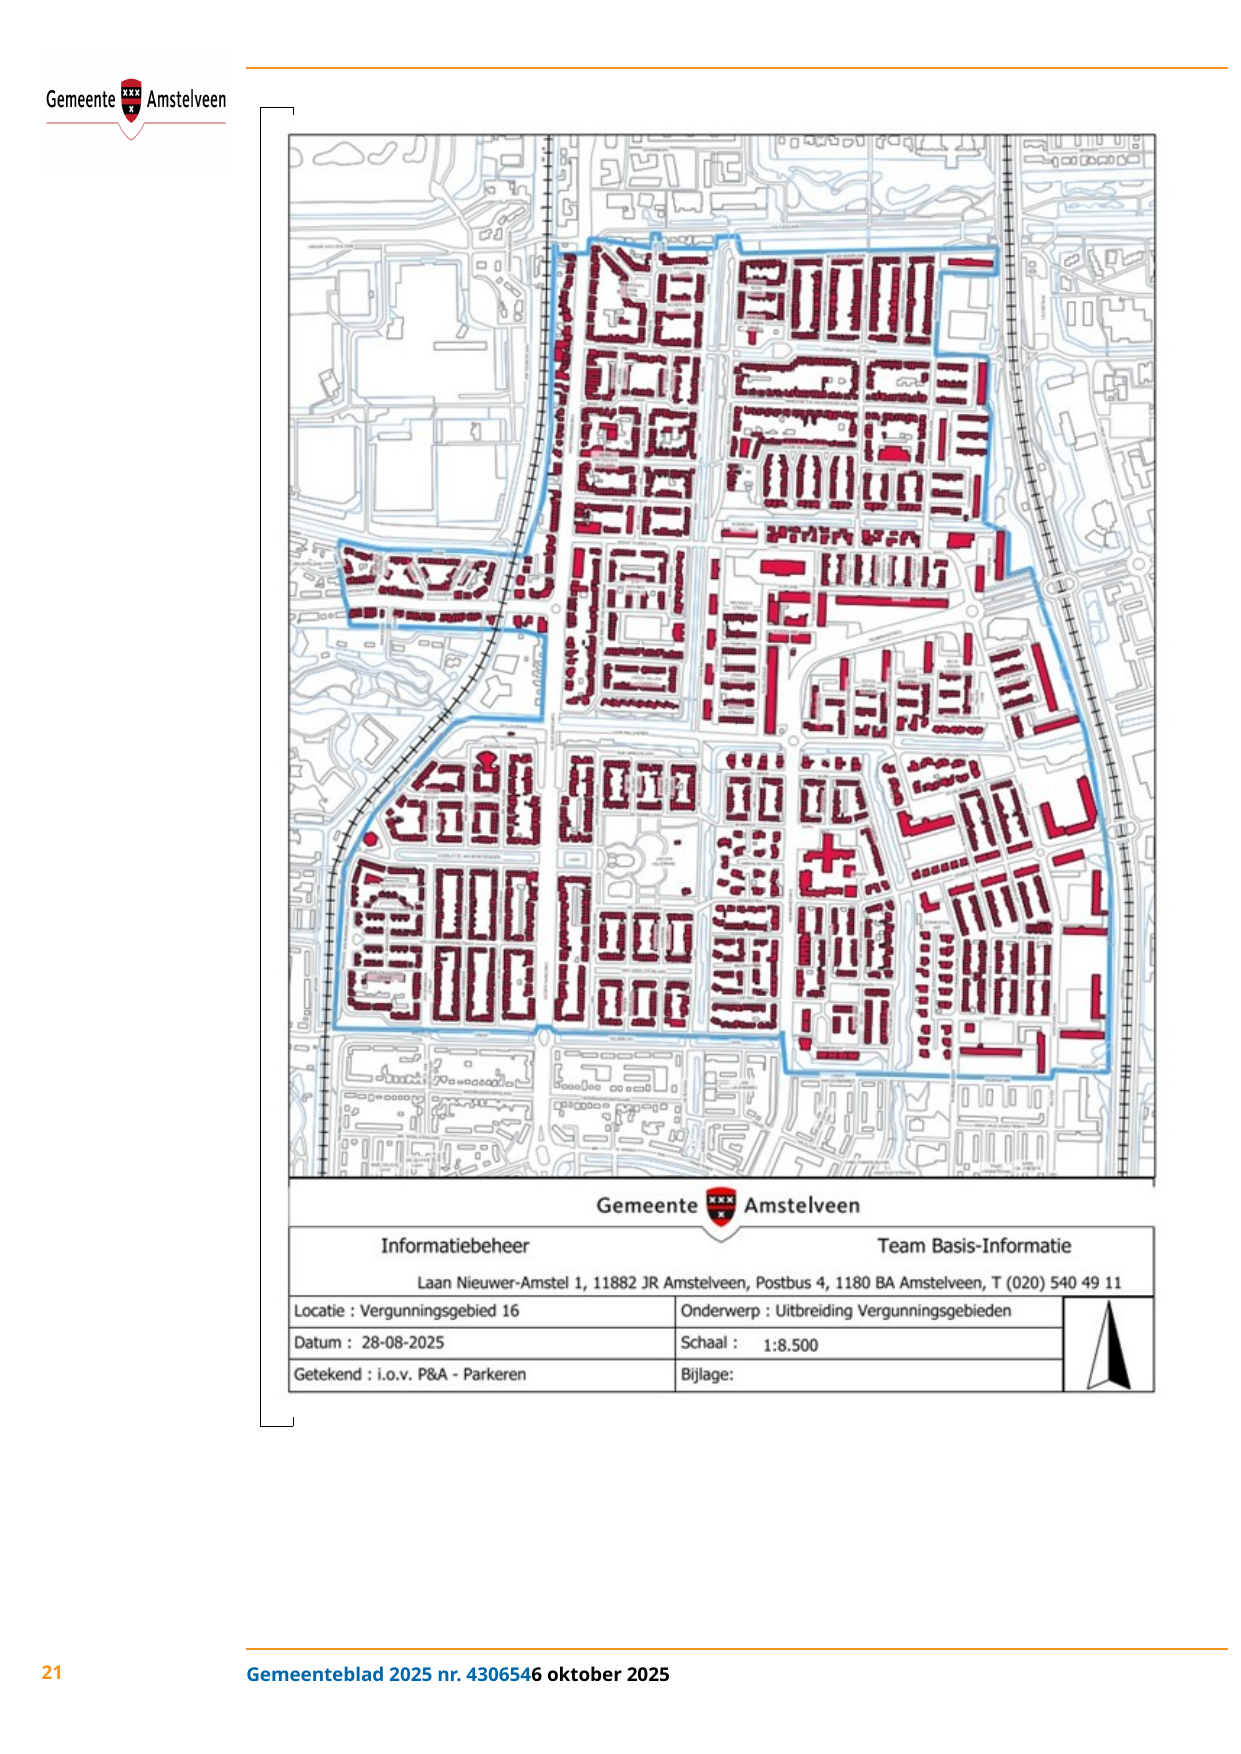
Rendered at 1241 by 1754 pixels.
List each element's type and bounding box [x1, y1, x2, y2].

picture [268, 115, 1173, 1417]
picture [41, 47, 231, 172]
